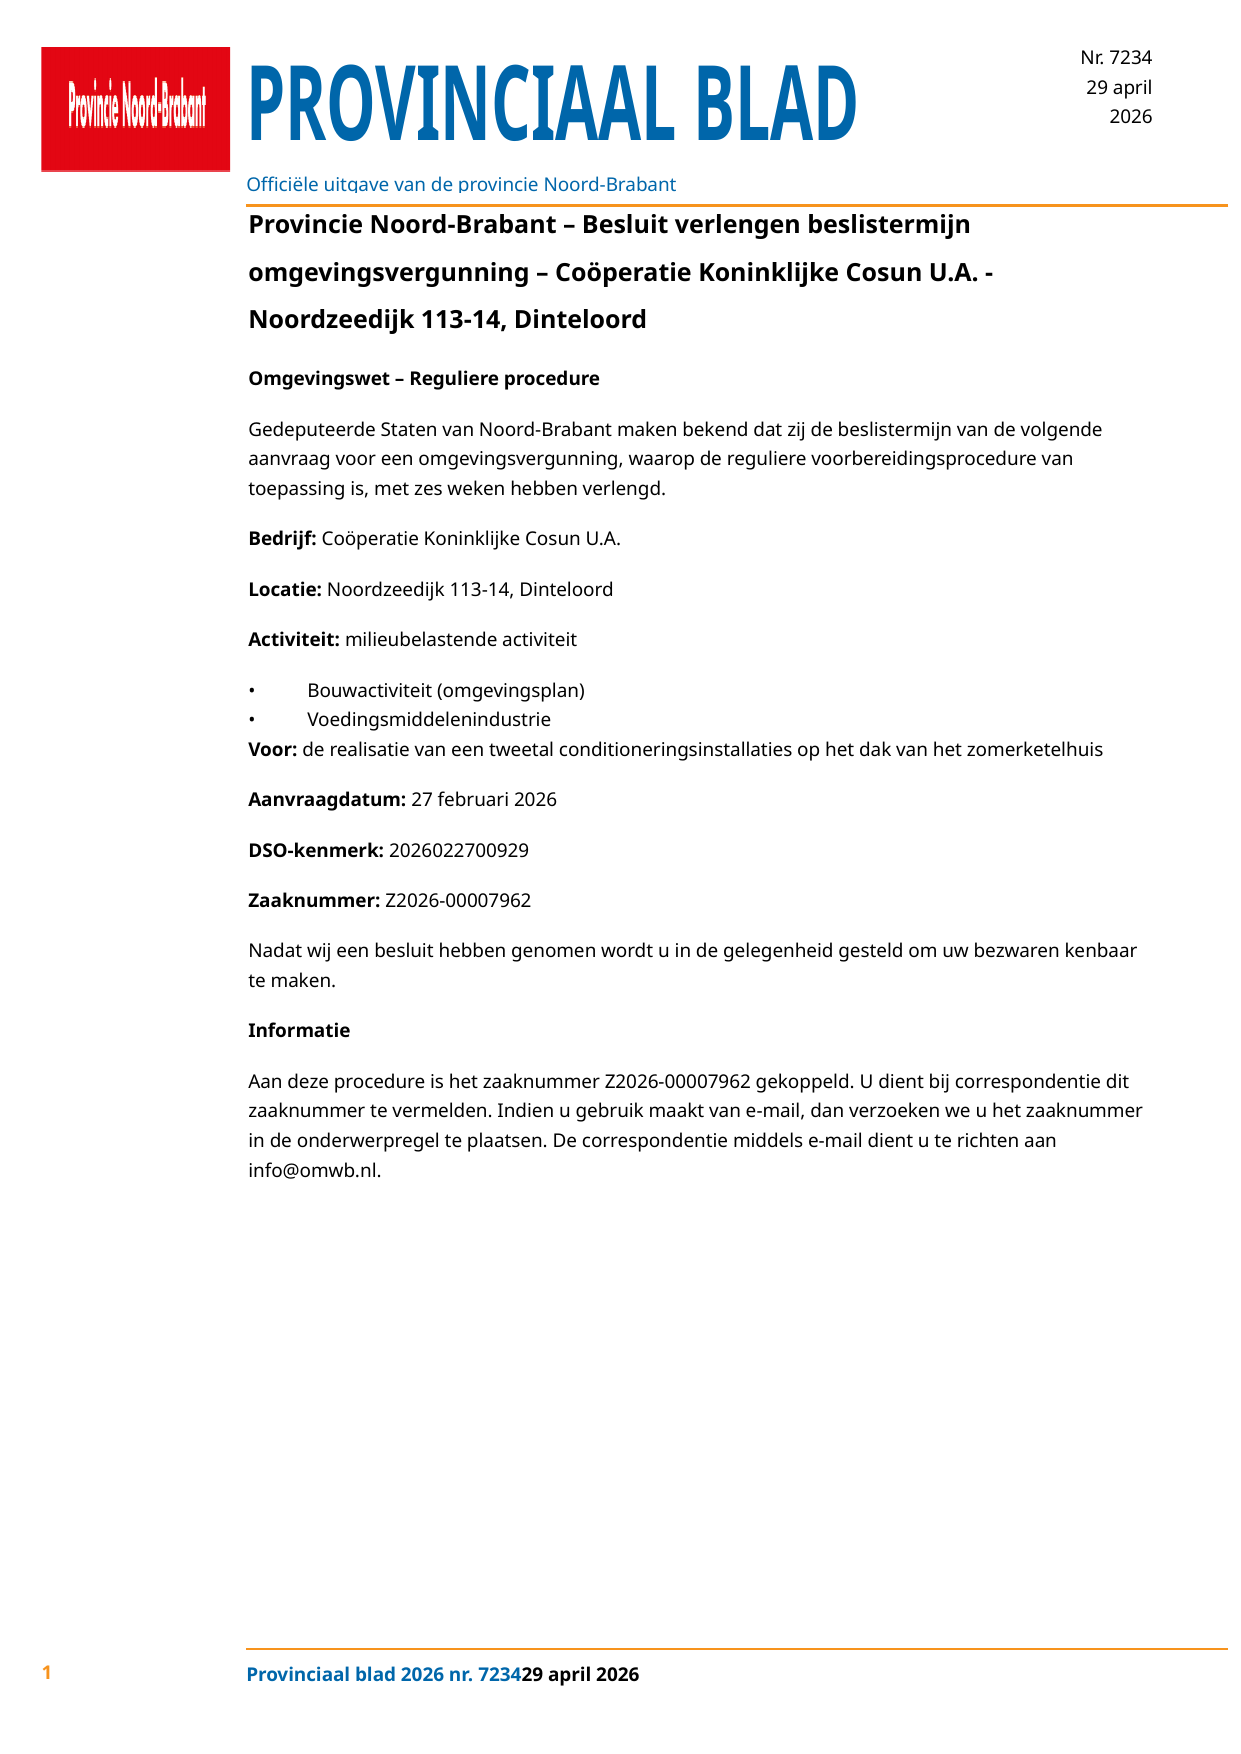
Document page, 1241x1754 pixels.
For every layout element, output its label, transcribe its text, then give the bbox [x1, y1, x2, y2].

text Informatie [248, 1018, 1152, 1043]
text Omgevingswet – Reguliere procedure [248, 366, 1152, 391]
picture [41, 47, 231, 172]
text Aan deze procedure is het zaaknummer Z2026-00007962 gekoppeld. U dient bij correspondentie dit zaaknummer te vermelden. Indien u gebruik maakt van e-mail, dan verzoeken we u het zaaknummer in de onderwerpregel te plaatsen. De correspondentie middels e-mail dient u te richten aan info@omwb.nl. [248, 1068, 1152, 1182]
text Bedrijf: Coöperatie Koninklijke Cosun U.A. [248, 526, 1152, 551]
text Aanvraagdatum: 27 februari 2026 [248, 786, 1152, 812]
text DSO-kenmerk: 2026022700929 [248, 837, 1152, 862]
list Bouwactiviteit (omgevingsplan) [248, 677, 1152, 702]
text Provincie Noord-Brabant – Besluit verlengen beslistermijn omgevingsvergunning – Coöperatie Koninklijke Cosun U.A. - Noordzeedijk 113-14, Dinteloord [248, 207, 1152, 336]
text Voor: de realisatie van een tweetal conditioneringsinstallaties op het dak van het zomerketelhuis [248, 736, 1152, 762]
list Voedingsmiddelenindustrie [248, 706, 1152, 732]
text Gedeputeerde Staten van Noord-Brabant maken bekend dat zij de beslistermijn van de volgende aanvraag voor een omgevingsvergunning, waarop de reguliere voorbereidingsprocedure van toepassing is, met zes weken hebben verlengd. [248, 416, 1152, 501]
text Locatie: Noordzeedijk 113-14, Dinteloord [248, 576, 1152, 602]
text Zaaknummer: Z2026-00007962 [248, 887, 1152, 913]
text Activiteit: milieubelastende activiteit [248, 626, 1152, 652]
text Nadat wij een besluit hebben genomen wordt u in de gelegenheid gesteld om uw bezwaren kenbaar te maken. [248, 938, 1152, 993]
